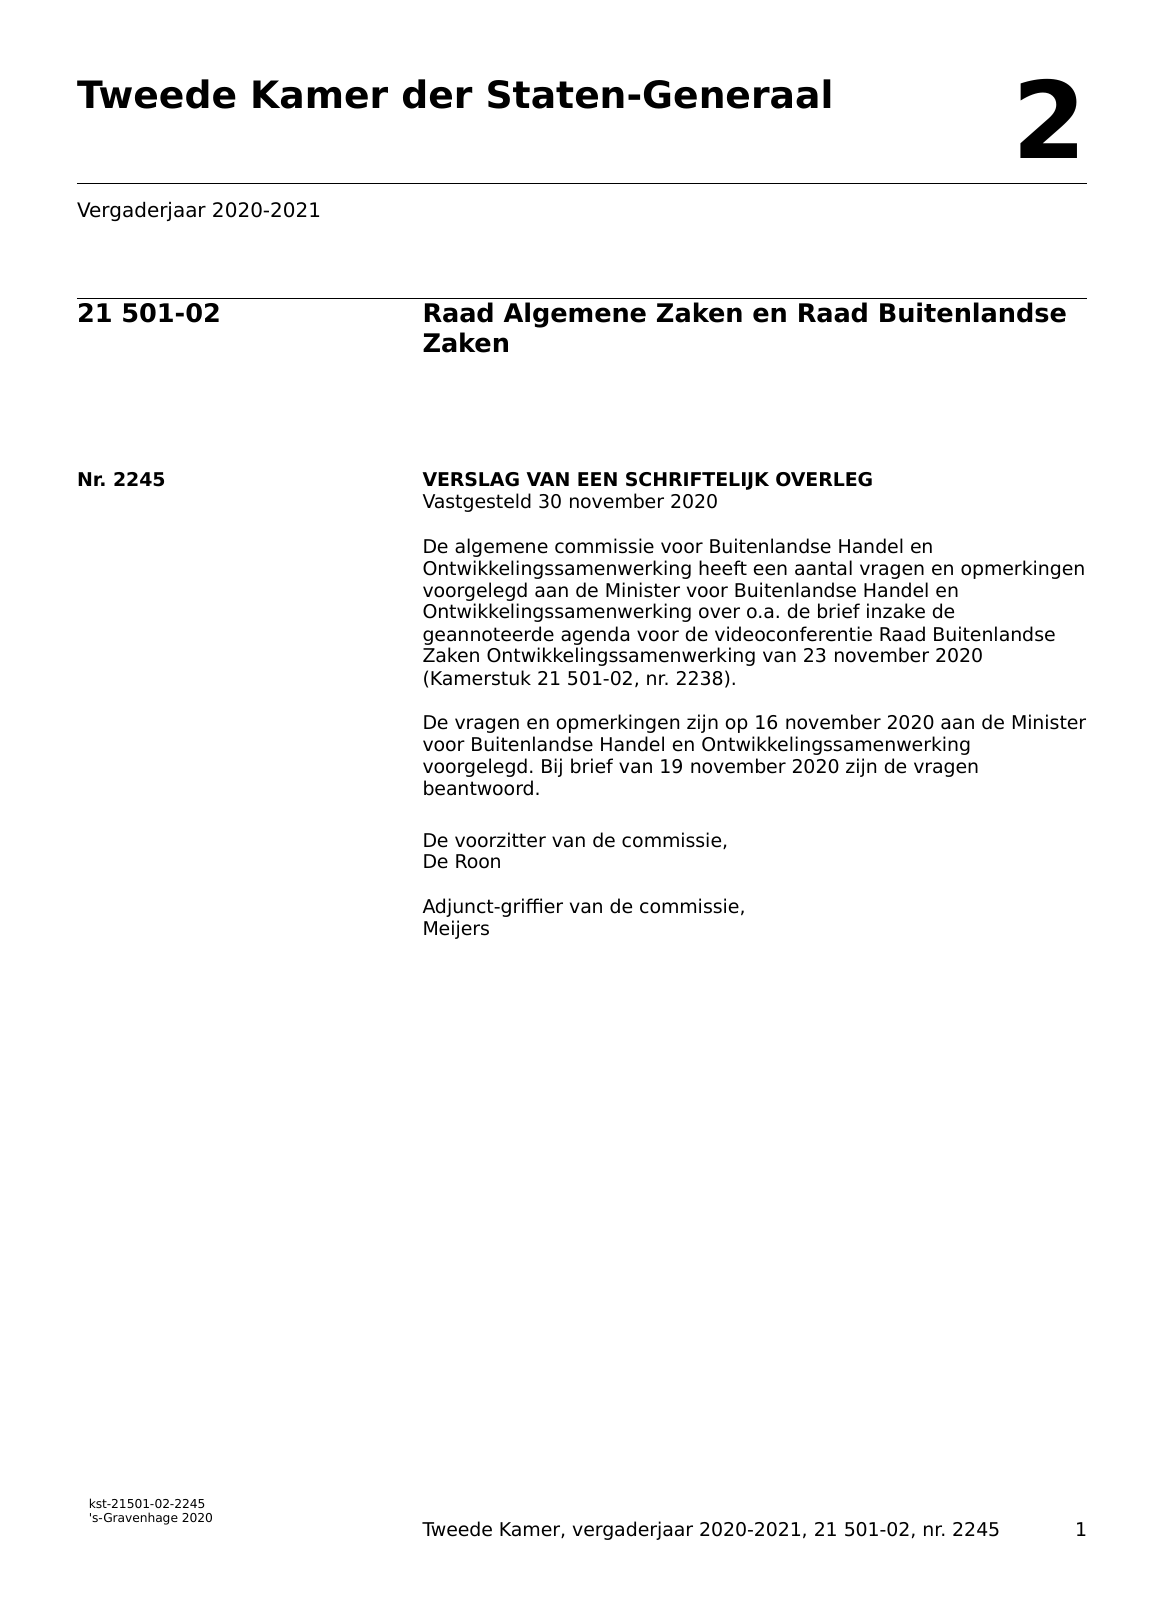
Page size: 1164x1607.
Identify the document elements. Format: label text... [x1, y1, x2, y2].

table_cell Vergaderjaar 2020-2021 [77, 184, 1087, 298]
text Adjunct-griffier van de commissie, Meijers [422, 896, 1087, 939]
text 's-Gravenhage 2020 [88, 1511, 323, 1525]
table_header Tweede Kamer der Staten-Generaal [77, 59, 886, 183]
text kst-21501-02-2245 [88, 1497, 323, 1511]
text De vragen en opmerkingen zijn op 16 november 2020 aan de Minister voor Buitenlandse Handel en Ontwikkelingssamenwerking voorgelegd. Bij brief van 19 november 2020 zijn de vragen beantwoord. [422, 712, 1087, 799]
text Vastgesteld 30 november 2020 [422, 491, 1087, 513]
text De algemene commissie voor Buitenlandse Handel en Ontwikkelingssamenwerking heeft een aantal vragen en opmerkingen voorgelegd aan de Minister voor Buitenlandse Handel en Ontwikkelingssamenwerking over o.a. de brief inzake de geannoteerde agenda voor de videoconferentie Raad Buitenlandse Zaken Ontwikkelingssamenwerking van 23 november 2020 (Kamerstuk 21 501-02, nr. 2238). [422, 536, 1087, 689]
subtitle 21 501-02 Raad Algemene Zaken en Raad Buitenlandse Zaken [77, 299, 1087, 358]
subtitle Nr. 2245 VERSLAG VAN EEN SCHRIFTELIJK OVERLEG [77, 469, 1087, 491]
table_header 2 [886, 59, 1087, 183]
text De voorzitter van de commissie, De Roon [422, 829, 1087, 873]
